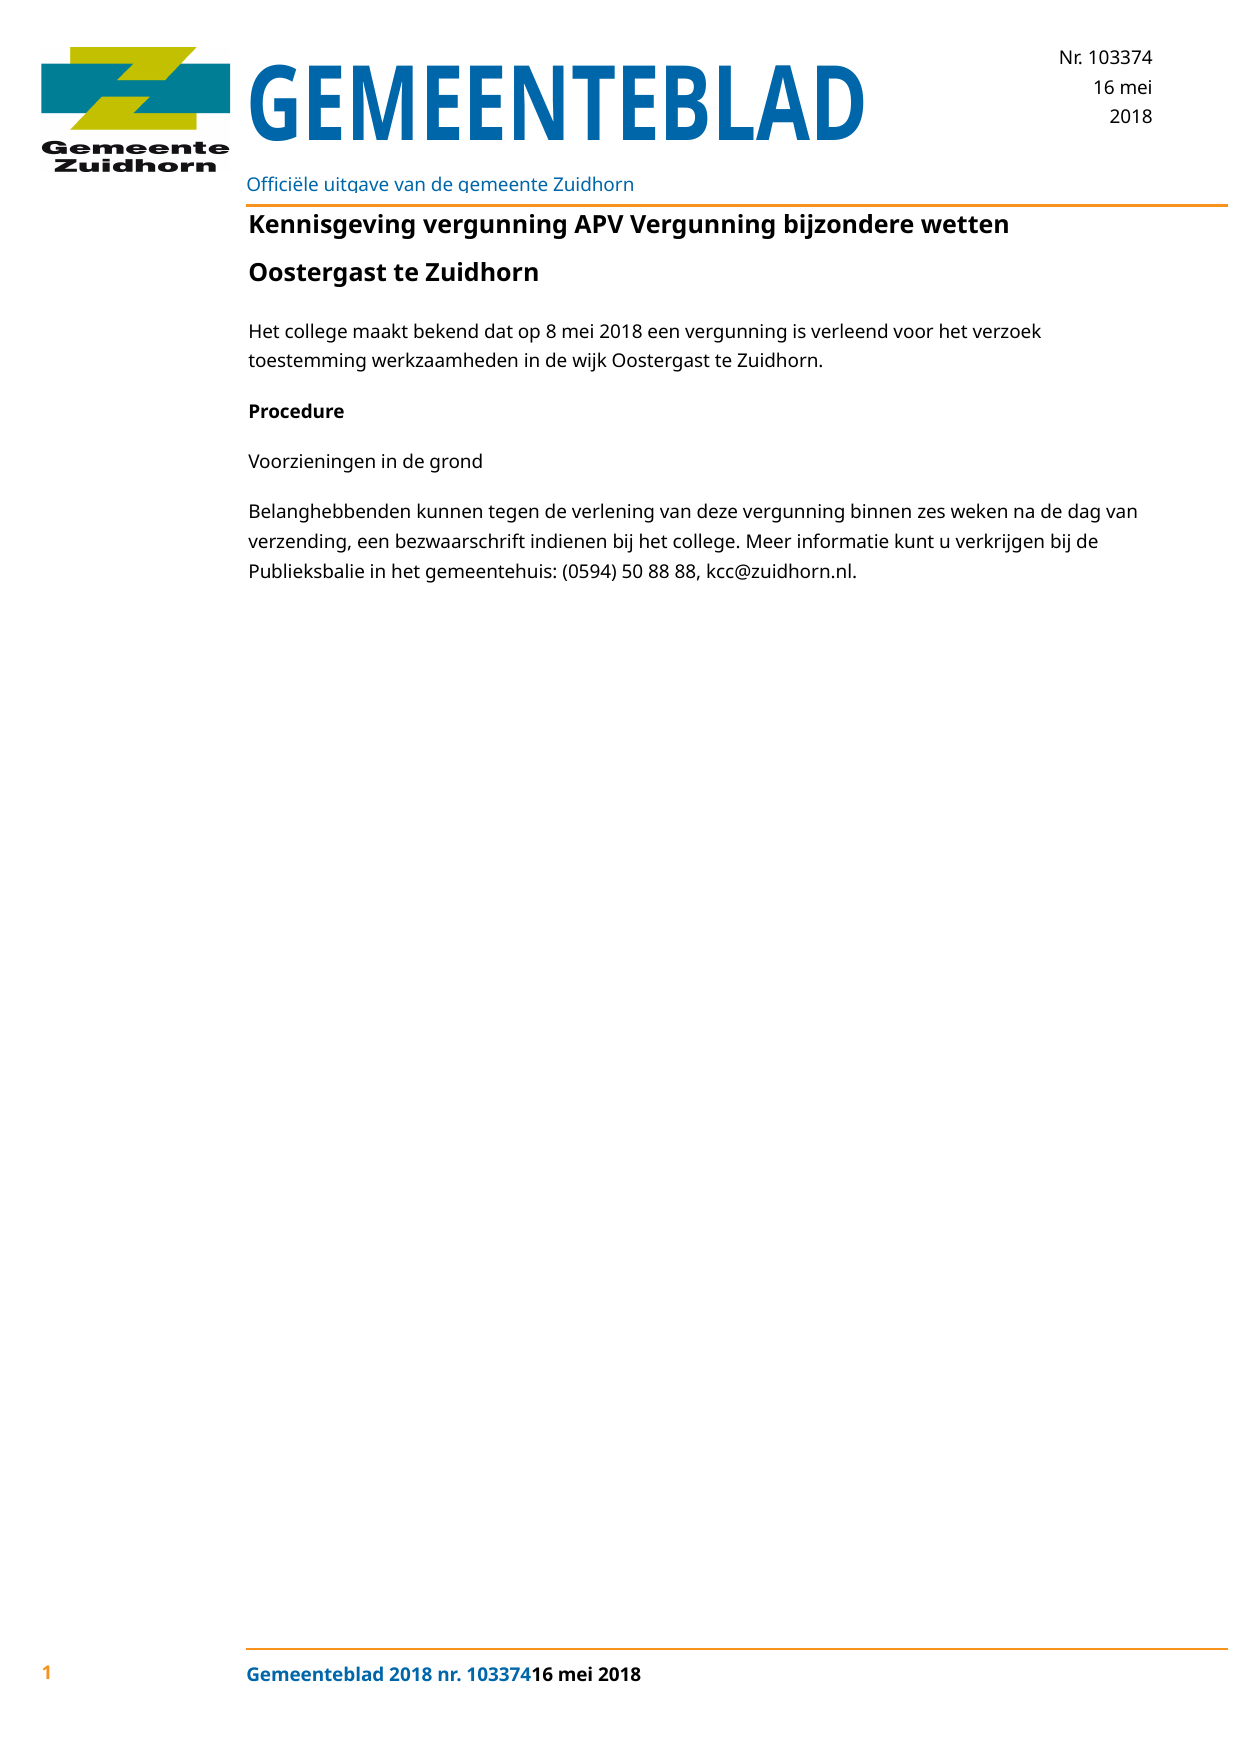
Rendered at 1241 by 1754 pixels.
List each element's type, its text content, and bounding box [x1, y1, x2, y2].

text Procedure [248, 398, 1152, 424]
text Het college maakt bekend dat op 8 mei 2018 een vergunning is verleend voor het verzoek toestemming werkzaamheden in de wijk Oostergast te Zuidhorn. [248, 318, 1152, 373]
picture [41, 47, 231, 172]
text Kennisgeving vergunning APV Vergunning bijzondere wetten Oostergast te Zuidhorn [248, 207, 1152, 288]
text Voorzieningen in de grond [248, 448, 1152, 474]
text Belanghebbenden kunnen tegen de verlening van deze vergunning binnen zes weken na de dag van verzending, een bezwaarschrift indienen bij het college. Meer informatie kunt u verkrijgen bij de Publieksbalie in het gemeentehuis: (0594) 50 88 88, kcc@zuidhorn.nl. [248, 499, 1152, 584]
